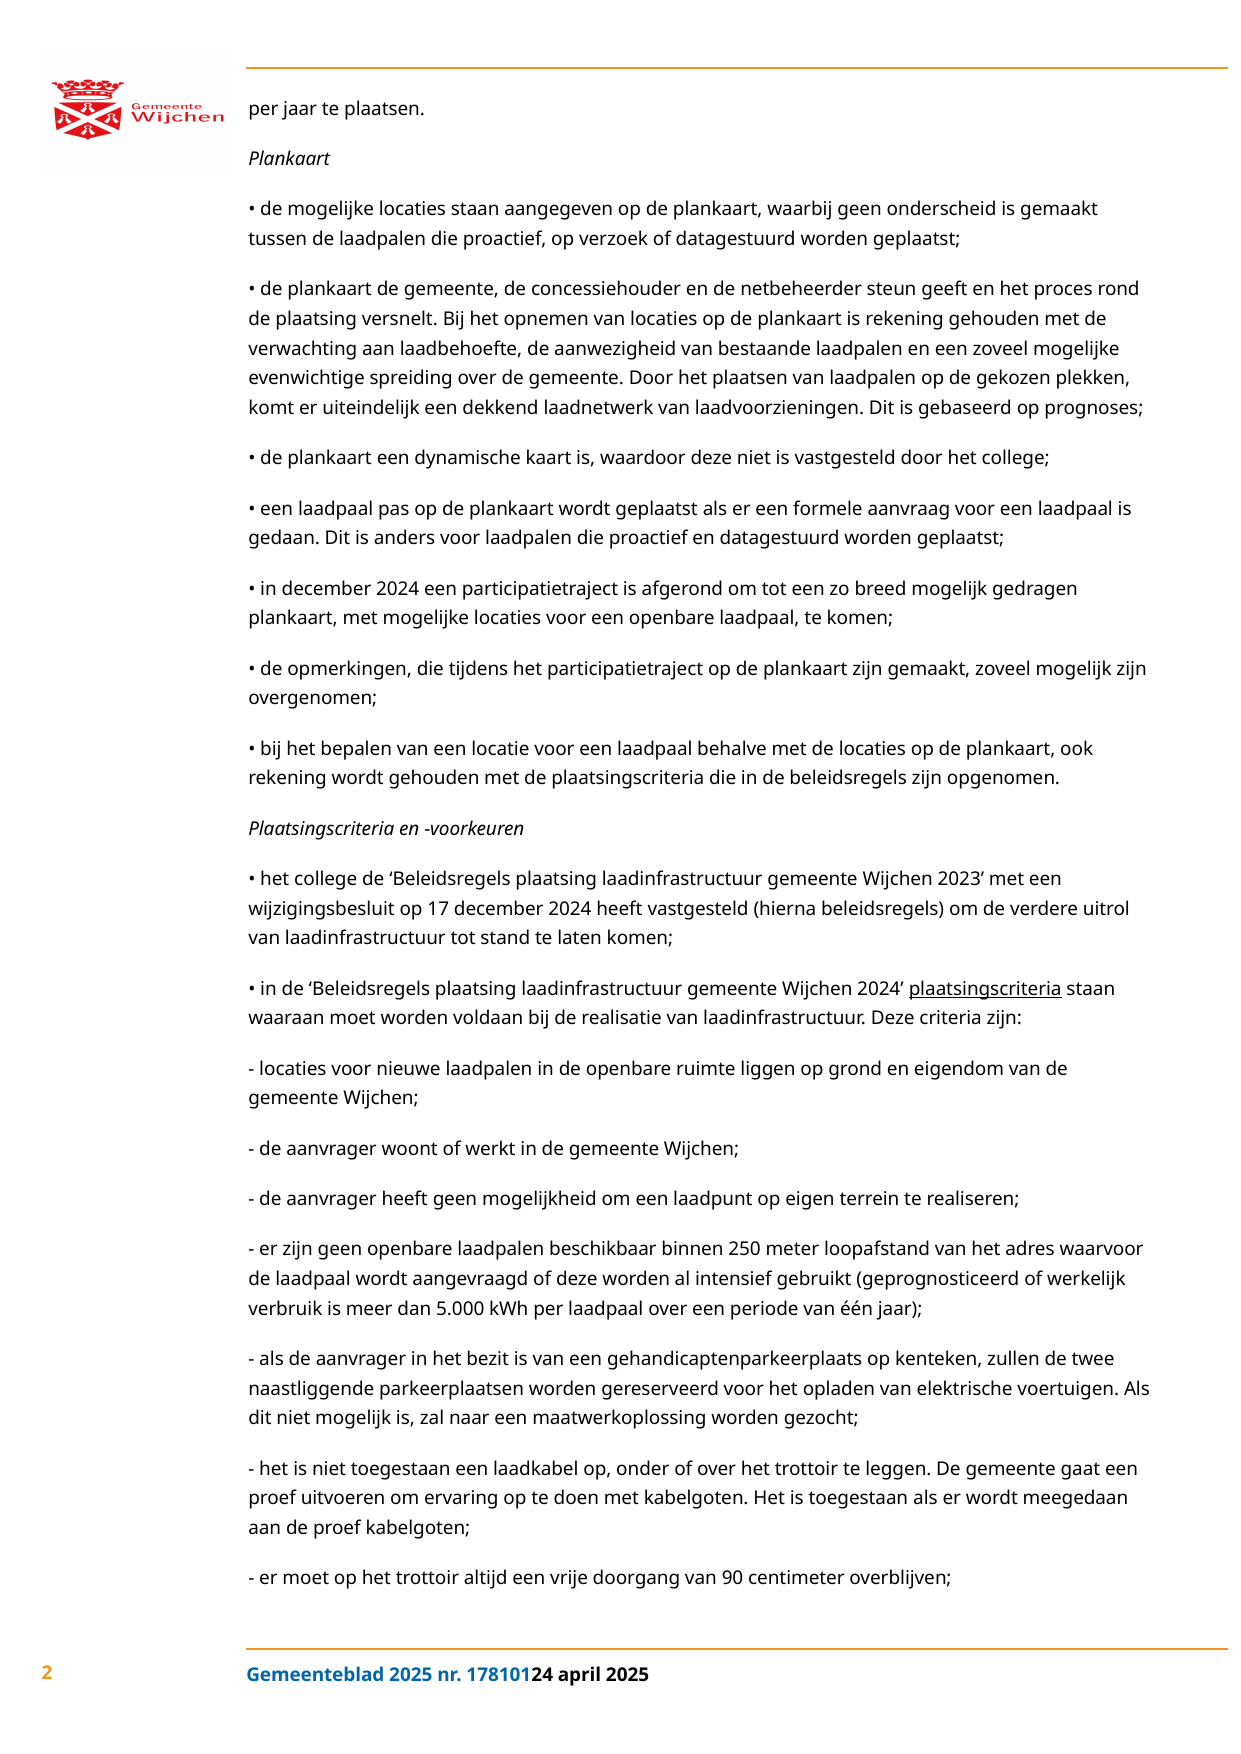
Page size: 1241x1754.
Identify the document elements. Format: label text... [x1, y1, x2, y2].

text • de opmerkingen, die tijdens het participatietraject op de plankaart zijn gemaakt, zoveel mogelijk zijn overgenomen; [248, 655, 1152, 710]
text - er zijn geen openbare laadpalen beschikbaar binnen 250 meter loopafstand van het adres waarvoor de laadpaal wordt aangevraagd of deze worden al intensief gebruikt (geprognosticeerd of werkelijk verbruik is meer dan 5.000 kWh per laadpaal over een periode van één jaar); [248, 1236, 1152, 1321]
text • de plankaart de gemeente, de concessiehouder en de netbeheerder steun geeft en het proces rond de plaatsing versnelt. Bij het opnemen van locaties op de plankaart is rekening gehouden met de verwachting aan laadbehoefte, de aanwezigheid van bestaande laadpalen en een zoveel mogelijke evenwichtige spreiding over de gemeente. Door het plaatsen van laadpalen op de gekozen plekken, komt er uiteindelijk een dekkend laadnetwerk van laadvoorzieningen. Dit is gebaseerd op prognoses; [248, 276, 1152, 420]
text - er moet op het trottoir altijd een vrije doorgang van 90 centimeter overblijven; [248, 1564, 1152, 1590]
text • het college de ‘Beleidsregels plaatsing laadinfrastructuur gemeente Wijchen 2023’ met een wijzigingsbesluit op 17 december 2024 heeft vastgesteld (hierna beleidsregels) om de verdere uitrol van laadinfrastructuur tot stand te laten komen; [248, 865, 1152, 950]
text • de mogelijke locaties staan aangegeven op de plankaart, waarbij geen onderscheid is gemaakt tussen de laadpalen die proactief, op verzoek of datagestuurd worden geplaatst; [248, 196, 1152, 251]
text • in de ‘Beleidsregels plaatsing laadinfrastructuur gemeente Wijchen 2024’ plaatsingscriteria staan waaraan moet worden voldaan bij de realisatie van laadinfrastructuur. Deze criteria zijn: [248, 975, 1152, 1030]
text - de aanvrager heeft geen mogelijkheid om een laadpunt op eigen terrein te realiseren; [248, 1185, 1152, 1211]
text • bij het bepalen van een locatie voor een laadpaal behalve met de locaties op de plankaart, ook rekening wordt gehouden met de plaatsingscriteria die in de beleidsregels zijn opgenomen. [248, 735, 1152, 790]
text • de plankaart een dynamische kaart is, waardoor deze niet is vastgesteld door het college; [248, 444, 1152, 470]
text - als de aanvrager in het bezit is van een gehandicaptenparkeerplaats op kenteken, zullen de twee naastliggende parkeerplaatsen worden gereserveerd voor het opladen van elektrische voertuigen. Als dit niet mogelijk is, zal naar een maatwerkoplossing worden gezocht; [248, 1345, 1152, 1430]
text - locaties voor nieuwe laadpalen in de openbare ruimte liggen op grond en eigendom van de gemeente Wijchen; [248, 1055, 1152, 1110]
picture [41, 47, 231, 172]
text Plaatsingscriteria en -voorkeuren [248, 815, 1152, 841]
text per jaar te plaatsen. [248, 95, 1152, 121]
text - de aanvrager woont of werkt in de gemeente Wijchen; [248, 1135, 1152, 1161]
text - het is niet toegestaan een laadkabel op, onder of over het trottoir te leggen. De gemeente gaat een proef uitvoeren om ervaring op te doen met kabelgoten. Het is toegestaan als er wordt meegedaan aan de proef kabelgoten; [248, 1455, 1152, 1540]
text • in december 2024 een participatietraject is afgerond om tot een zo breed mogelijk gedragen plankaart, met mogelijke locaties voor een openbare laadpaal, te komen; [248, 575, 1152, 630]
text Plankaart [248, 145, 1152, 171]
text • een laadpaal pas op de plankaart wordt geplaatst als er een formele aanvraag voor een laadpaal is gedaan. Dit is anders voor laadpalen die proactief en datagestuurd worden geplaatst; [248, 495, 1152, 550]
